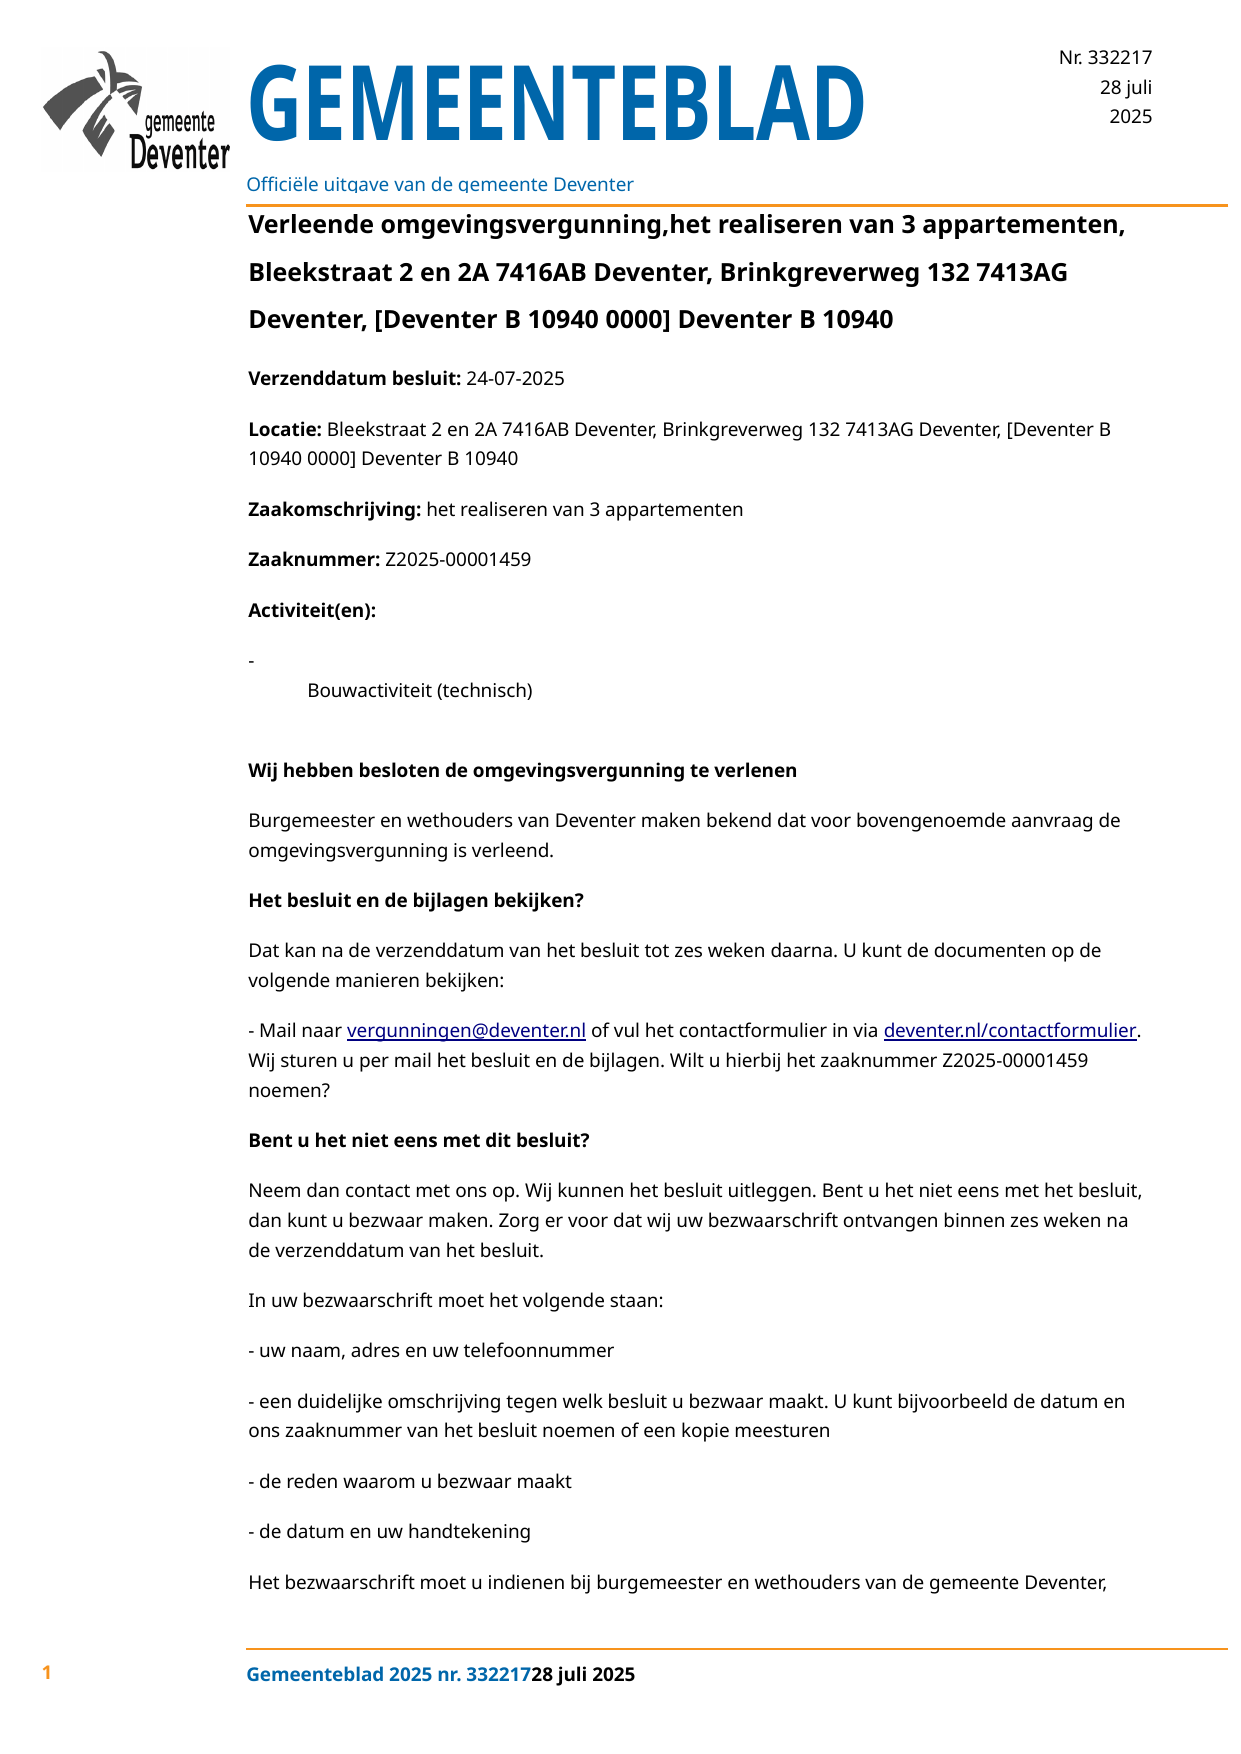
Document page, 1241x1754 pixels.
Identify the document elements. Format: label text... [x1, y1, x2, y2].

text Activiteit(en): [248, 597, 1152, 622]
text Het bezwaarschrift moet u indienen bij burgemeester en wethouders van de gemeente Deventer, [248, 1569, 1152, 1594]
text Bent u het niet eens met dit besluit? [248, 1127, 1152, 1153]
text - Mail naar vergunningen@deventer.nl of vul het contactformulier in via deventer.nl/contactformulier. Wij sturen u per mail het besluit en de bijlagen. Wilt u hierbij het zaaknummer Z2025-00001459 noemen? [248, 1018, 1152, 1102]
text Wij hebben besloten de omgevingsvergunning te verlenen [248, 757, 1152, 782]
text Burgemeester en wethouders van Deventer maken bekend dat voor bovengenoemde aanvraag de omgevingsvergunning is verleend. [248, 807, 1152, 862]
text Verzenddatum besluit: 24-07-2025 [248, 366, 1152, 391]
text Het besluit en de bijlagen bekijken? [248, 887, 1152, 913]
text - de reden waarom u bezwaar maakt [248, 1468, 1152, 1494]
text Locatie: Bleekstraat 2 en 2A 7416AB Deventer, Brinkgreverweg 132 7413AG Deventer, [Deventer B 10940 0000] Deventer B 10940 [248, 416, 1152, 471]
text Neem dan contact met ons op. Wij kunnen het besluit uitleggen. Bent u het niet eens met het besluit, dan kunt u bezwaar maken. Zorg er voor dat wij uw bezwaarschrift ontvangen binnen zes weken na de verzenddatum van het besluit. [248, 1178, 1152, 1262]
text Zaaknummer: Z2025-00001459 [248, 546, 1152, 572]
list Bouwactiviteit (technisch) [248, 677, 1152, 702]
text - een duidelijke omschrijving tegen welk besluit u bezwaar maakt. U kunt bijvoorbeeld de datum en ons zaaknummer van het besluit noemen of een kopie meesturen [248, 1388, 1152, 1443]
text Verleende omgevingsvergunning,het realiseren van 3 appartementen, Bleekstraat 2 en 2A 7416AB Deventer, Brinkgreverweg 132 7413AG Deventer, [Deventer B 10940 0000] Deventer B 10940 [248, 207, 1152, 336]
text - de datum en uw handtekening [248, 1518, 1152, 1544]
picture [41, 47, 231, 172]
text - uw naam, adres en uw telefoonnummer [248, 1338, 1152, 1363]
text Dat kan na de verzenddatum van het besluit tot zes weken daarna. U kunt de documenten op de volgende manieren bekijken: [248, 938, 1152, 993]
text Zaakomschrijving: het realiseren van 3 appartementen [248, 496, 1152, 522]
text In uw bezwaarschrift moet het volgende staan: [248, 1287, 1152, 1313]
